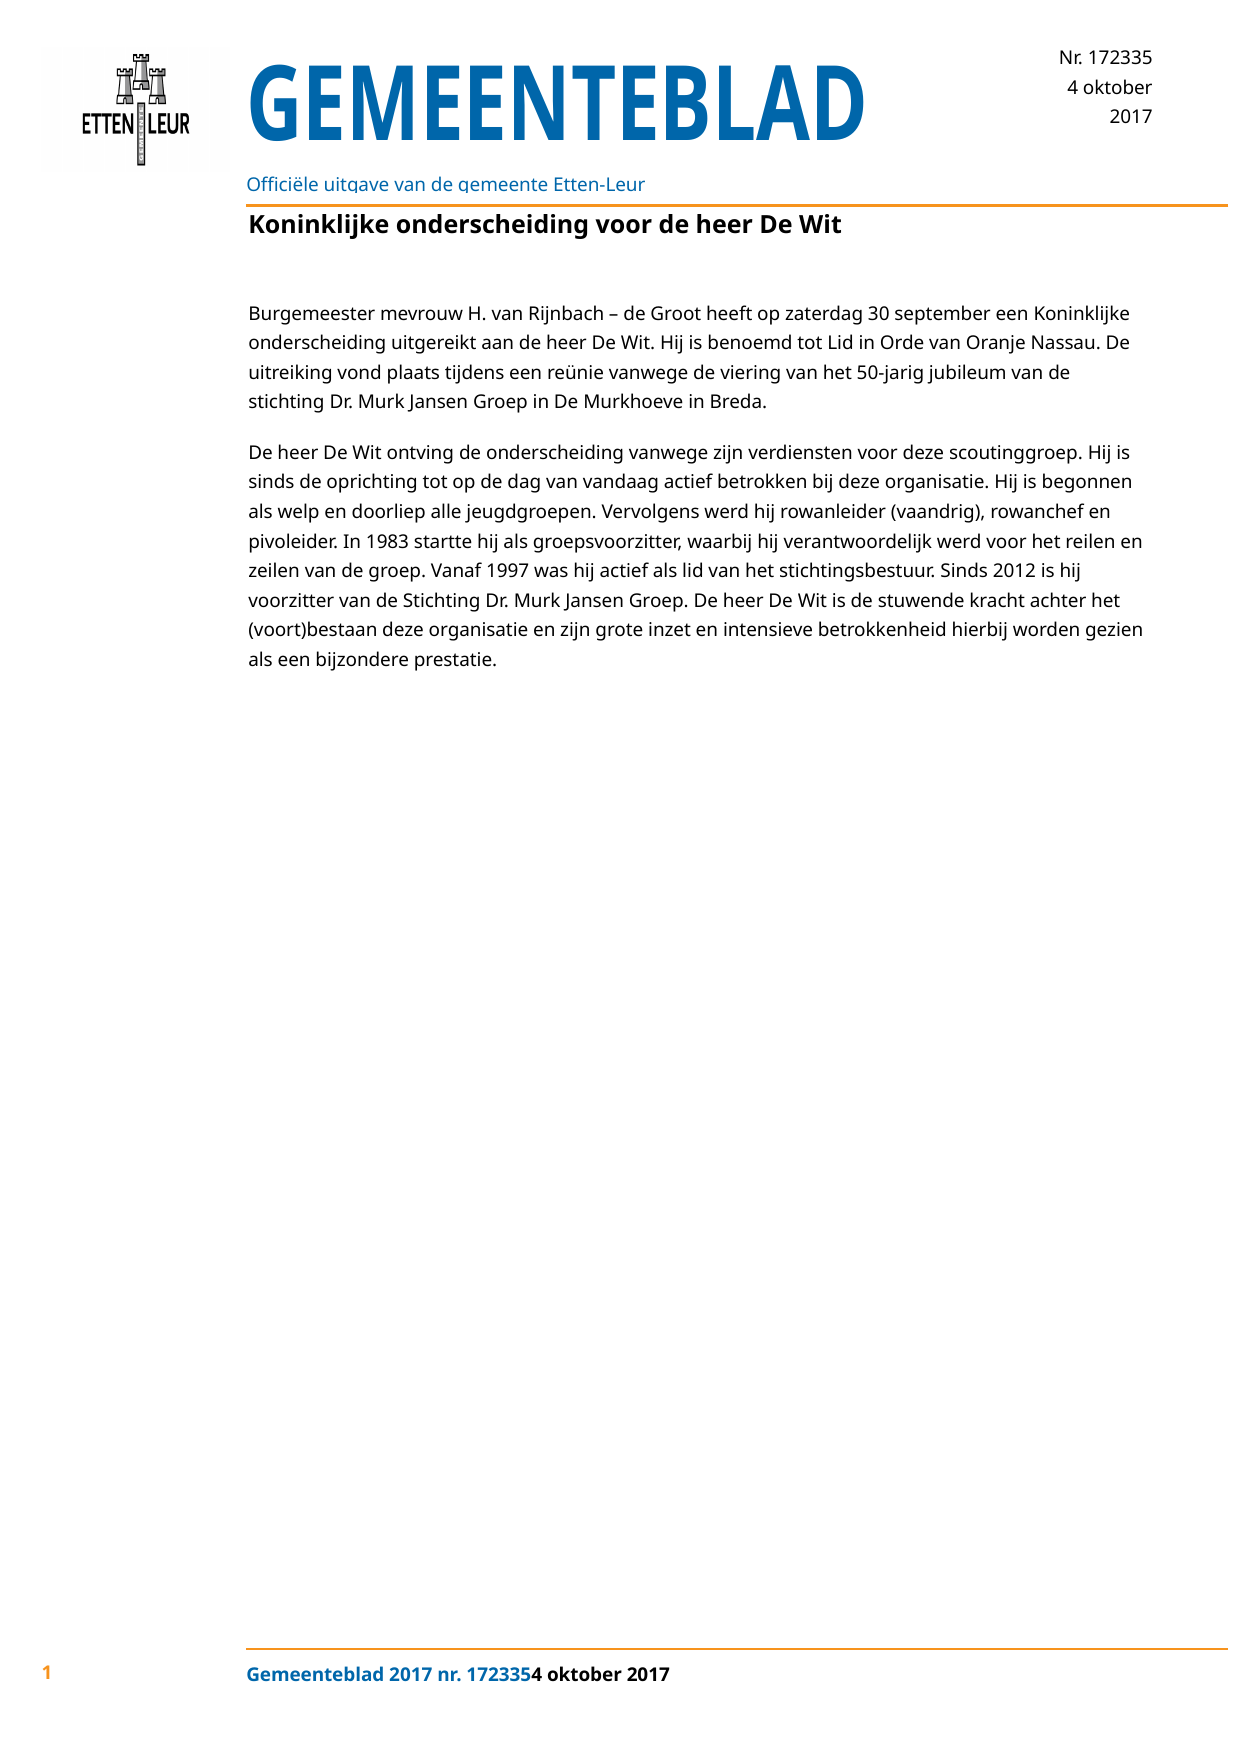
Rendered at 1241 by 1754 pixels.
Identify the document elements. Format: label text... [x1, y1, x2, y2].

text Koninklijke onderscheiding voor de heer De Wit [248, 207, 1152, 241]
text Burgemeester mevrouw H. van Rijnbach – de Groot heeft op zaterdag 30 september een Koninklijke onderscheiding uitgereikt aan de heer De Wit. Hij is benoemd tot Lid in Orde van Oranje Nassau. De uitreiking vond plaats tijdens een reünie vanwege de viering van het 50-jarig jubileum van de stichting Dr. Murk Jansen Groep in De Murkhoeve in Breda. [248, 300, 1152, 414]
text De heer De Wit ontving de onderscheiding vanwege zijn verdiensten voor deze scoutinggroep. Hij is sinds de oprichting tot op de dag van vandaag actief betrokken bij deze organisatie. Hij is begonnen als welp en doorliep alle jeugdgroepen. Vervolgens werd hij rowanleider (vaandrig), rowanchef en pivoleider. In 1983 startte hij als groepsvoorzitter, waarbij hij verantwoordelijk werd voor het reilen en zeilen van de groep. Vanaf 1997 was hij actief als lid van het stichtingsbestuur. Sinds 2012 is hij voorzitter van de Stichting Dr. Murk Jansen Groep. De heer De Wit is de stuwende kracht achter het (voort)bestaan deze organisatie en zijn grote inzet en intensieve betrokkenheid hierbij worden gezien als een bijzondere prestatie. [248, 439, 1152, 672]
picture [41, 47, 231, 172]
